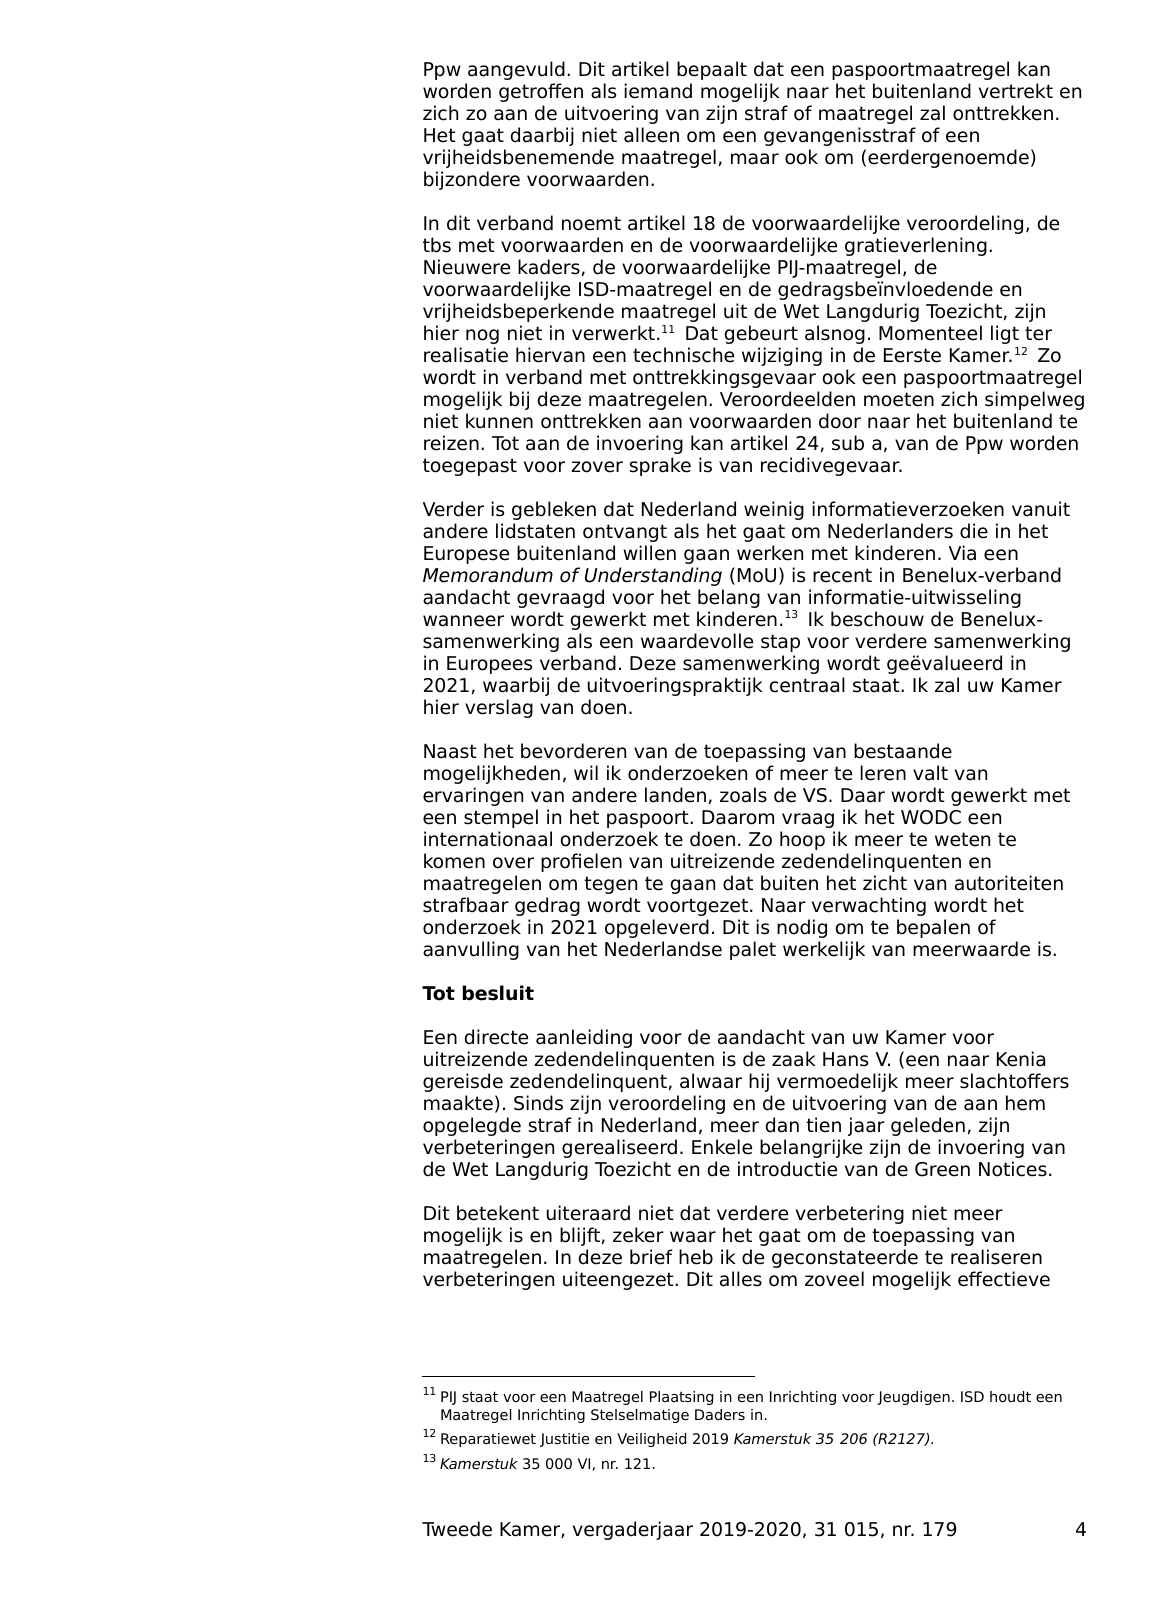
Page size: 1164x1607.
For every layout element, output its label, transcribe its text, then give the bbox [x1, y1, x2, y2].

text Naast het bevorderen van de toepassing van bestaande mogelijkheden, wil ik onderzoeken of meer te leren valt van ervaringen van andere landen, zoals de VS. Daar wordt gewerkt met een stempel in het paspoort. Daarom vraag ik het WODC een internationaal onderzoek te doen. Zo hoop ik meer te weten te komen over profielen van uitreizende zedendelinquenten en maatregelen om tegen te gaan dat buiten het zicht van autoriteiten strafbaar gedrag wordt voortgezet. Naar verwachting wordt het onderzoek in 2021 opgeleverd. Dit is nodig om te bepalen of aanvulling van het Nederlandse palet werkelijk van meerwaarde is. [422, 741, 1087, 961]
subtitle Tot besluit [422, 983, 1087, 1005]
text Kamerstuk 35 000 VI, nr. 121. [422, 1452, 1087, 1474]
text In dit verband noemt artikel 18 de voorwaardelijke veroordeling, de tbs met voorwaarden en de voorwaardelijke gratieverlening. Nieuwere kaders, de voorwaardelijke PIJ-maatregel, de voorwaardelijke ISD-maatregel en de gedragsbeïnvloedende en vrijheidsbeperkende maatregel uit de Wet Langdurig Toezicht, zijn hier nog niet in verwerkt. Dat gebeurt alsnog. Momenteel ligt ter realisatie hiervan een technische wijziging in de Eerste Kamer. Zo wordt in verband met onttrekkingsgevaar ook een paspoortmaatregel mogelijk bij deze maatregelen. Veroordeelden moeten zich simpelweg niet kunnen onttrekken aan voorwaarden door naar het buitenland te reizen. Tot aan de invoering kan artikel 24, sub a, van de Ppw worden toegepast voor zover sprake is van recidivegevaar. [422, 213, 1087, 477]
text Ppw aangevuld. Dit artikel bepaalt dat een paspoortmaatregel kan worden getroffen als iemand mogelijk naar het buitenland vertrekt en zich zo aan de uitvoering van zijn straf of maatregel zal onttrekken. Het gaat daarbij niet alleen om een gevangenisstraf of een vrijheidsbenemende maatregel, maar ook om (eerdergenoemde) bijzondere voorwaarden. [422, 59, 1087, 191]
text Een directe aanleiding voor de aandacht van uw Kamer voor uitreizende zedendelinquenten is de zaak Hans V. (een naar Kenia gereisde zedendelinquent, alwaar hij vermoedelijk meer slachtoffers maakte). Sinds zijn veroordeling en de uitvoering van de aan hem opgelegde straf in Nederland, meer dan tien jaar geleden, zijn verbeteringen gerealiseerd. Enkele belangrijke zijn de invoering van de Wet Langdurig Toezicht en de introductie van de Green Notices. [422, 1027, 1087, 1181]
text PIJ staat voor een Maatregel Plaatsing in een Inrichting voor Jeugdigen. ISD houdt een Maatregel Inrichting Stelselmatige Daders in. [422, 1385, 1087, 1424]
text Verder is gebleken dat Nederland weinig informatieverzoeken vanuit andere lidstaten ontvangt als het gaat om Nederlanders die in het Europese buitenland willen gaan werken met kinderen. Via een Memorandum of Understanding (MoU) is recent in Benelux-verband aandacht gevraagd voor het belang van informatie-uitwisseling wanneer wordt gewerkt met kinderen. Ik beschouw de Benelux-samenwerking als een waardevolle stap voor verdere samenwerking in Europees verband. Deze samenwerking wordt geëvalueerd in 2021, waarbij de uitvoeringspraktijk centraal staat. Ik zal uw Kamer hier verslag van doen. [422, 499, 1087, 719]
text Dit betekent uiteraard niet dat verdere verbetering niet meer mogelijk is en blijft, zeker waar het gaat om de toepassing van maatregelen. In deze brief heb ik de geconstateerde te realiseren verbeteringen uiteengezet. Dit alles om zoveel mogelijk effectieve [422, 1203, 1087, 1291]
text Reparatiewet Justitie en Veiligheid 2019 Kamerstuk 35 206 (R2127). [422, 1427, 1087, 1449]
